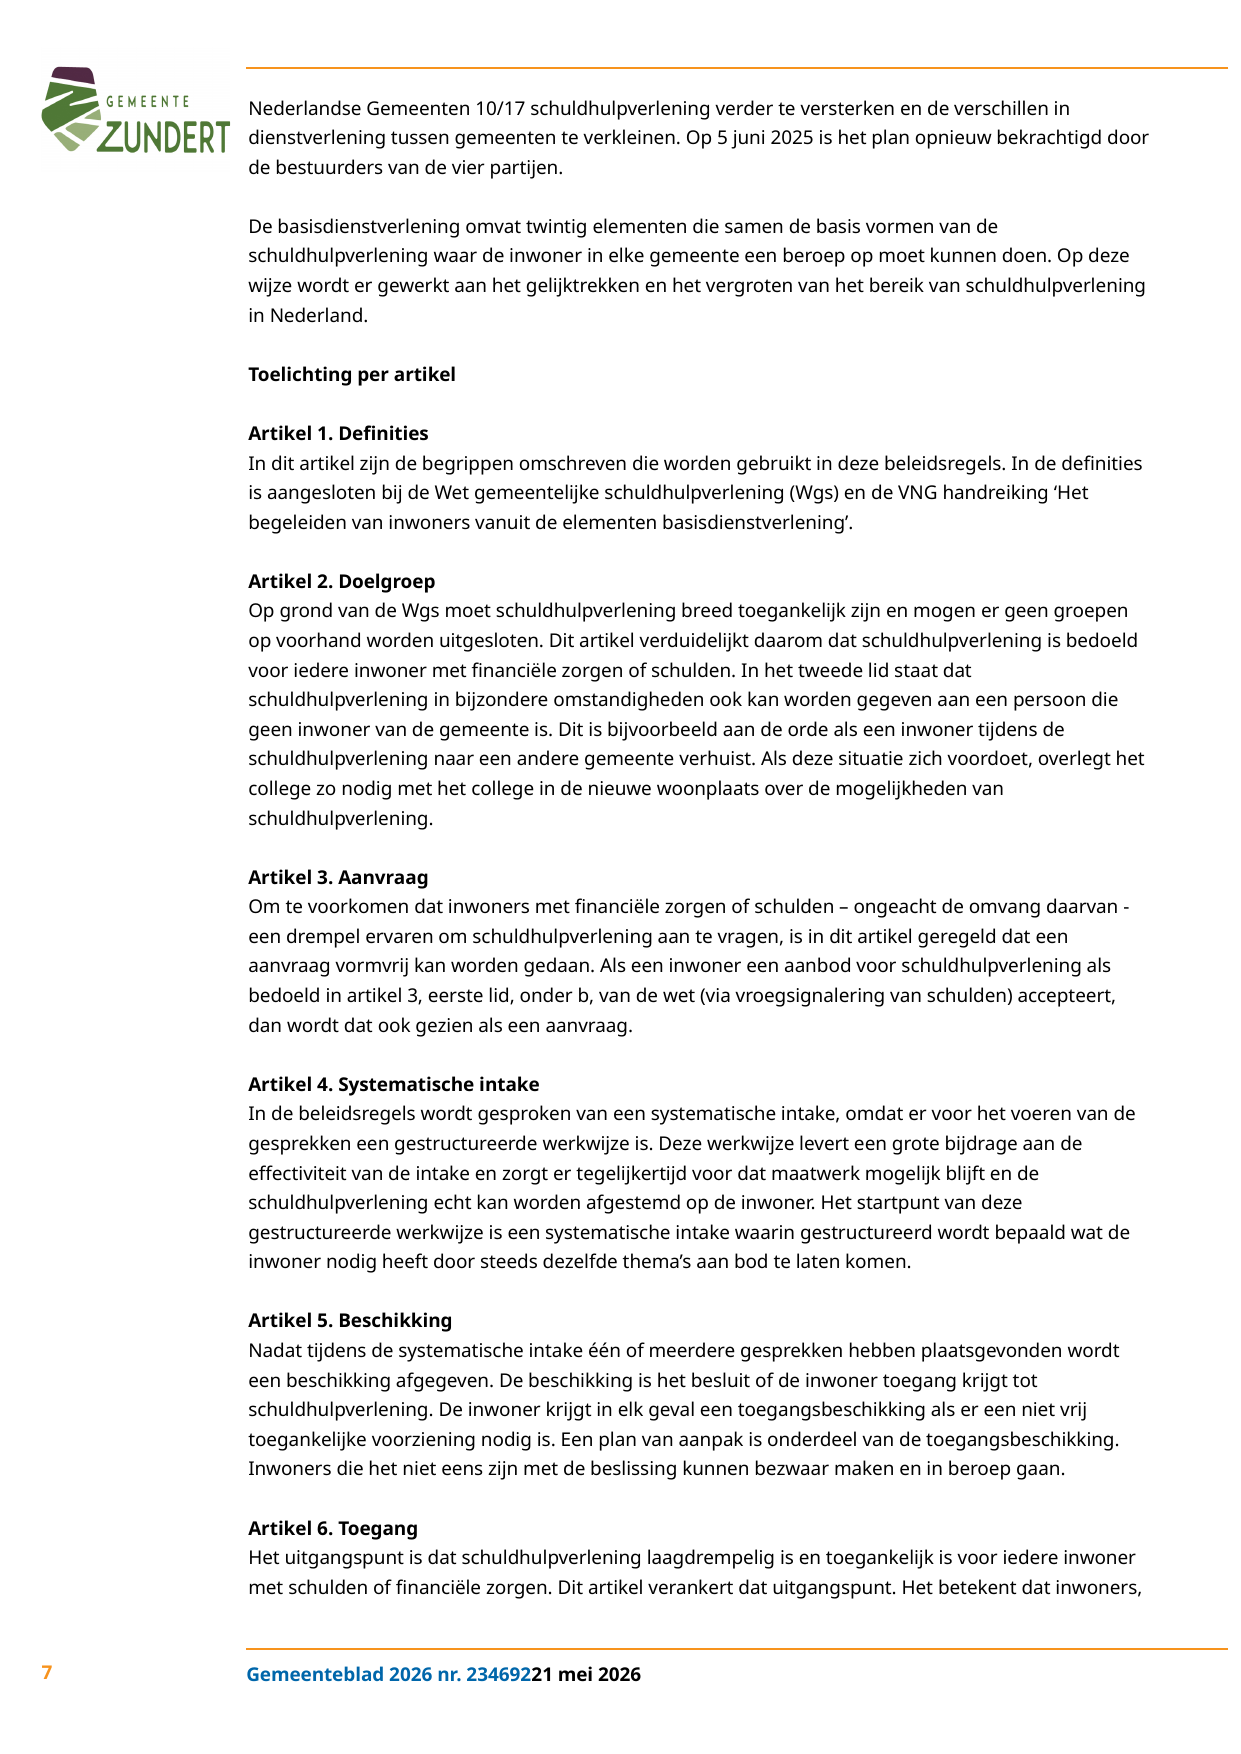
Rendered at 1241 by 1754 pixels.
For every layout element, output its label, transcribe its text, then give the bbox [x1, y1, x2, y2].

text Om te voorkomen dat inwoners met financiële zorgen of schulden – ongeacht de omvang daarvan - een drempel ervaren om schuldhulpverlening aan te vragen, is in dit artikel geregeld dat een aanvraag vormvrij kan worden gedaan. Als een inwoner een aanbod voor schuldhulpverlening als bedoeld in artikel 3, eerste lid, onder b, van de wet (via vroegsignalering van schulden) accepteert, dan wordt dat ook gezien als een aanvraag. [248, 893, 1152, 1038]
text Op grond van de Wgs moet schuldhulpverlening breed toegankelijk zijn en mogen er geen groepen op voorhand worden uitgesloten. Dit artikel verduidelijkt daarom dat schuldhulpverlening is bedoeld voor iedere inwoner met financiële zorgen of schulden. In het tweede lid staat dat schuldhulpverlening in bijzondere omstandigheden ook kan worden gegeven aan een persoon die geen inwoner van de gemeente is. Dit is bijvoorbeeld aan de orde als een inwoner tijdens de schuldhulpverlening naar een andere gemeente verhuist. Als deze situatie zich voordoet, overlegt het college zo nodig met het college in de nieuwe woonplaats over de mogelijkheden van schuldhulpverlening. [248, 598, 1152, 831]
text Artikel 4. Systematische intake [248, 1071, 1152, 1097]
text Artikel 6. Toegang [248, 1515, 1152, 1541]
text Artikel 1. Definities [248, 420, 1152, 446]
text Het uitgangspunt is dat schuldhulpverlening laagdrempelig is en toegankelijk is voor iedere inwoner met schulden of financiële zorgen. Dit artikel verankert dat uitgangspunt. Het betekent dat inwoners, [248, 1544, 1152, 1600]
text In de beleidsregels wordt gesproken van een systematische intake, omdat er voor het voeren van de gesprekken een gestructureerde werkwijze is. Deze werkwijze levert een grote bijdrage aan de effectiviteit van de intake en zorgt er tegelijkertijd voor dat maatwerk mogelijk blijft en de schuldhulpverlening echt kan worden afgestemd op de inwoner. Het startpunt van deze gestructureerde werkwijze is een systematische intake waarin gestructureerd wordt bepaald wat de inwoner nodig heeft door steeds dezelfde thema’s aan bod te laten komen. [248, 1101, 1152, 1274]
text De basisdienstverlening omvat twintig elementen die samen de basis vormen van de schuldhulpverlening waar de inwoner in elke gemeente een beroep op moet kunnen doen. Op deze wijze wordt er gewerkt aan het gelijktrekken en het vergroten van het bereik van schuldhulpverlening in Nederland. [248, 213, 1152, 328]
text Toelichting per artikel [248, 361, 1152, 387]
text Nadat tijdens de systematische intake één of meerdere gesprekken hebben plaatsgevonden wordt een beschikking afgegeven. De beschikking is het besluit of de inwoner toegang krijgt tot schuldhulpverlening. De inwoner krijgt in elk geval een toegangsbeschikking als er een niet vrij toegankelijke voorziening nodig is. Een plan van aanpak is onderdeel van de toegangsbeschikking. Inwoners die het niet eens zijn met de beslissing kunnen bezwaar maken en in beroep gaan. [248, 1337, 1152, 1481]
text Artikel 3. Aanvraag [248, 864, 1152, 890]
text Artikel 5. Beschikking [248, 1308, 1152, 1333]
text Artikel 2. Doelgroep [248, 568, 1152, 594]
picture [41, 47, 231, 172]
text In dit artikel zijn de begrippen omschreven die worden gebruikt in deze beleidsregels. In de definities is aangesloten bij de Wet gemeentelijke schuldhulpverlening (Wgs) en de VNG handreiking ‘Het begeleiden van inwoners vanuit de elementen basisdienstverlening’. [248, 450, 1152, 535]
text Nederlandse Gemeenten 10/17 schuldhulpverlening verder te versterken en de verschillen in dienstverlening tussen gemeenten te verkleinen. Op 5 juni 2025 is het plan opnieuw bekrachtigd door de bestuurders van de vier partijen. [248, 95, 1152, 180]
